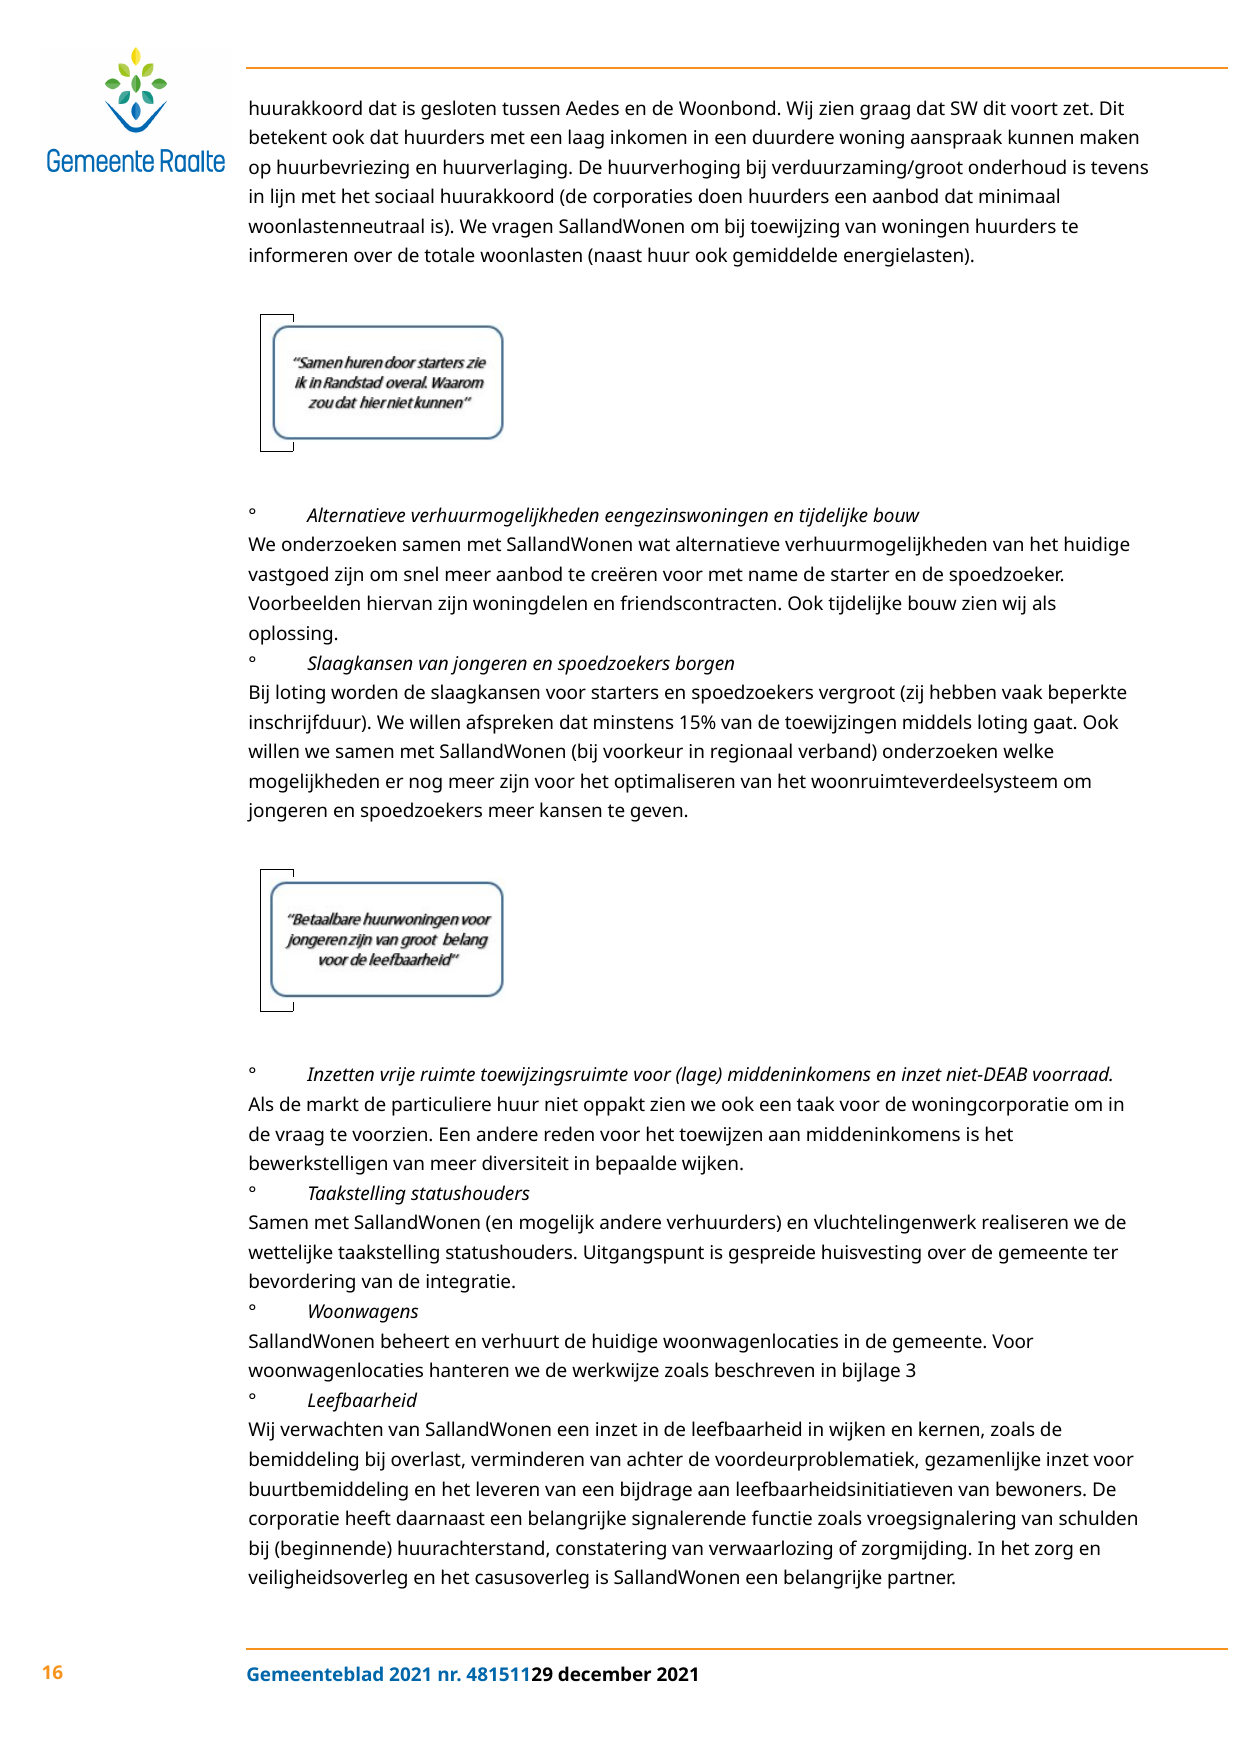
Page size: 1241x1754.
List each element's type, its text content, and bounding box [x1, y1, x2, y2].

picture [41, 47, 231, 172]
list Slaagkansen van jongeren en spoedzoekers borgen [248, 650, 1152, 676]
list Alternatieve verhuurmogelijkheden eengezinswoningen en tijdelijke bouw [248, 502, 1152, 528]
text Bij loting worden de slaagkansen voor starters en spoedzoekers vergroot (zij hebben vaak beperkte inschrijfduur). We willen afspreken dat minstens 15% van de toewijzingen middels loting gaat. Ook willen we samen met SallandWonen (bij voorkeur in regionaal verband) onderzoeken welke mogelijkheden er nog meer zijn voor het optimaliseren van het woonruimteverdeelsysteem om jongeren en spoedzoekers meer kansen te geven. [248, 679, 1152, 823]
text Samen met SallandWonen (en mogelijk andere verhuurders) en vluchtelingenwerk realiseren we de wettelijke taakstelling statushouders. Uitgangspunt is gespreide huisvesting over de gemeente ter bevordering van de integratie. [248, 1209, 1152, 1294]
text SallandWonen beheert en verhuurt de huidige woonwagenlocaties in de gemeente. Voor woonwagenlocaties hanteren we de werkwijze zoals beschreven in bijlage 3 [248, 1328, 1152, 1383]
text Als de markt de particuliere huur niet oppakt zien we ook een taak voor de woningcorporatie om in de vraag te voorzien. Een andere reden voor het toewijzen aan middeninkomens is het bewerkstelligen van meer diversiteit in bepaalde wijken. [248, 1091, 1152, 1176]
text huurakkoord dat is gesloten tussen Aedes en de Woonbond. Wij zien graag dat SW dit voort zet. Dit betekent ook dat huurders met een laag inkomen in een duurdere woning aanspraak kunnen maken op huurbevriezing en huurverlaging. De huurverhoging bij verduurzaming/groot onderhoud is tevens in lijn met het sociaal huurakkoord (de corporaties doen huurders een aanbod dat minimaal woonlastenneutraal is). We vragen SallandWonen om bij toewijzing van woningen huurders te informeren over de totale woonlasten (naast huur ook gemiddelde energielasten). [248, 95, 1152, 268]
picture [268, 322, 505, 442]
text We onderzoeken samen met SallandWonen wat alternatieve verhuurmogelijkheden van het huidige vastgoed zijn om snel meer aanbod te creëren voor met name de starter en de spoedzoeker. Voorbeelden hiervan zijn woningdelen en friendscontracten. Ook tijdelijke bouw zien wij als oplossing. [248, 531, 1152, 646]
picture [268, 877, 505, 1002]
list Woonwagens [248, 1298, 1152, 1324]
list Taakstelling statushouders [248, 1180, 1152, 1206]
text Wij verwachten van SallandWonen een inzet in de leefbaarheid in wijken en kernen, zoals de bemiddeling bij overlast, verminderen van achter de voordeurproblematiek, gezamenlijke inzet voor buurtbemiddeling en het leveren van een bijdrage aan leefbaarheidsinitiatieven van bewoners. De corporatie heeft daarnaast een belangrijke signalerende functie zoals vroegsignalering van schulden bij (beginnende) huurachterstand, constatering van verwaarlozing of zorgmijding. In het zorg en veiligheidsoverleg en het casusoverleg is SallandWonen een belangrijke partner. [248, 1417, 1152, 1590]
list Leefbaarheid [248, 1387, 1152, 1413]
list Inzetten vrije ruimte toewijzingsruimte voor (lage) middeninkomens en inzet niet-DEAB voorraad. [248, 1062, 1152, 1087]
